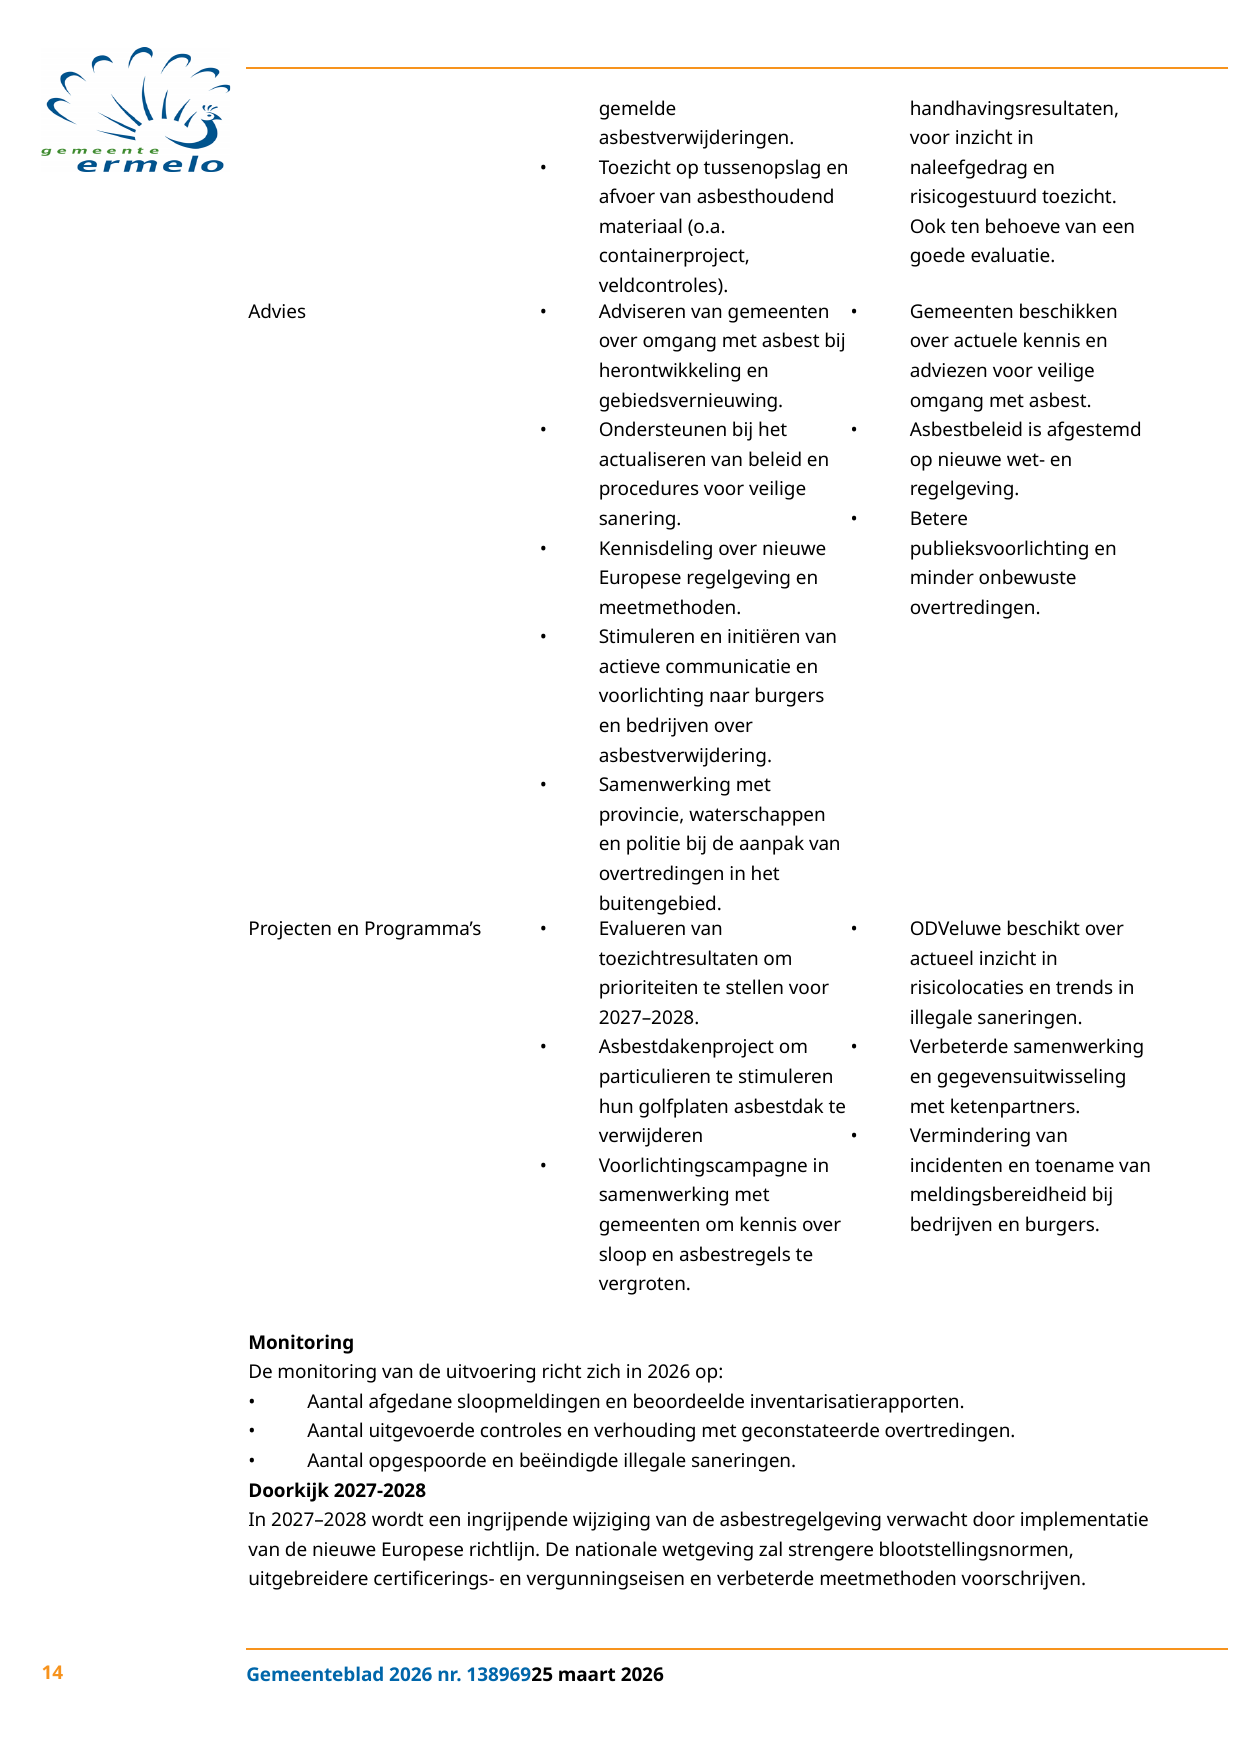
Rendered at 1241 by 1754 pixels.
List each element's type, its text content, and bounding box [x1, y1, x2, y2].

table_cell gemelde asbestverwijderingen. Toezicht op tussenopslag en afvoer van asbesthoudend materiaal (o.a. containerproject, veldcontroles). [540, 95, 850, 298]
text De monitoring van de uitvoering richt zich in 2026 op: [248, 1358, 1152, 1384]
table_cell Evalueren van toezichtresultaten om prioriteiten te stellen voor 2027–2028. Asbestdakenproject om particulieren te stimuleren hun golfplaten asbestdak te verwijderen Voorlichtingscampagne in samenwerking met gemeenten om kennis over sloop en asbestregels te vergroten. [540, 915, 850, 1296]
table_cell Advies [248, 298, 539, 915]
list Aantal opgespoorde en beëindigde illegale saneringen. [248, 1447, 1152, 1473]
table_cell ODVeluwe beschikt over actueel inzicht in risicolocaties en trends in illegale saneringen. Verbeterde samenwerking en gegevensuitwisseling met ketenpartners. Vermindering van incidenten en toename van meldingsbereidheid bij bedrijven en burgers. [850, 915, 1152, 1296]
picture [41, 47, 231, 172]
table_cell Adviseren van gemeenten over omgang met asbest bij herontwikkeling en gebiedsvernieuwing. Ondersteunen bij het actualiseren van beleid en procedures voor veilige sanering. Kennisdeling over nieuwe Europese regelgeving en meetmethoden. Stimuleren en initiëren van actieve communicatie en voorlichting naar burgers en bedrijven over asbestverwijdering. Samenwerking met provincie, waterschappen en politie bij de aanpak van overtredingen in het buitengebied. [540, 298, 850, 915]
table_cell [248, 95, 539, 298]
table_cell handhavingsresultaten, voor inzicht in naleefgedrag en risicogestuurd toezicht. Ook ten behoeve van een goede evaluatie. [850, 95, 1152, 298]
text Monitoring [248, 1329, 1152, 1355]
list Aantal uitgevoerde controles en verhouding met geconstateerde overtredingen. [248, 1418, 1152, 1443]
text Doorkijk 2027-2028 [248, 1477, 1152, 1503]
table_cell Projecten en Programma’s [248, 915, 539, 1296]
list Aantal afgedane sloopmeldingen en beoordeelde inventarisatierapporten. [248, 1388, 1152, 1414]
table_cell Gemeenten beschikken over actuele kennis en adviezen voor veilige omgang met asbest. Asbestbeleid is afgestemd op nieuwe wet- en regelgeving. Betere publieksvoorlichting en minder onbewuste overtredingen. [850, 298, 1152, 915]
text In 2027–2028 wordt een ingrijpende wijziging van de asbestregelgeving verwacht door implementatie van de nieuwe Europese richtlijn. De nationale wetgeving zal strengere blootstellingsnormen, uitgebreidere certificerings- en vergunningseisen en verbeterde meetmethoden voorschrijven. [248, 1506, 1152, 1591]
